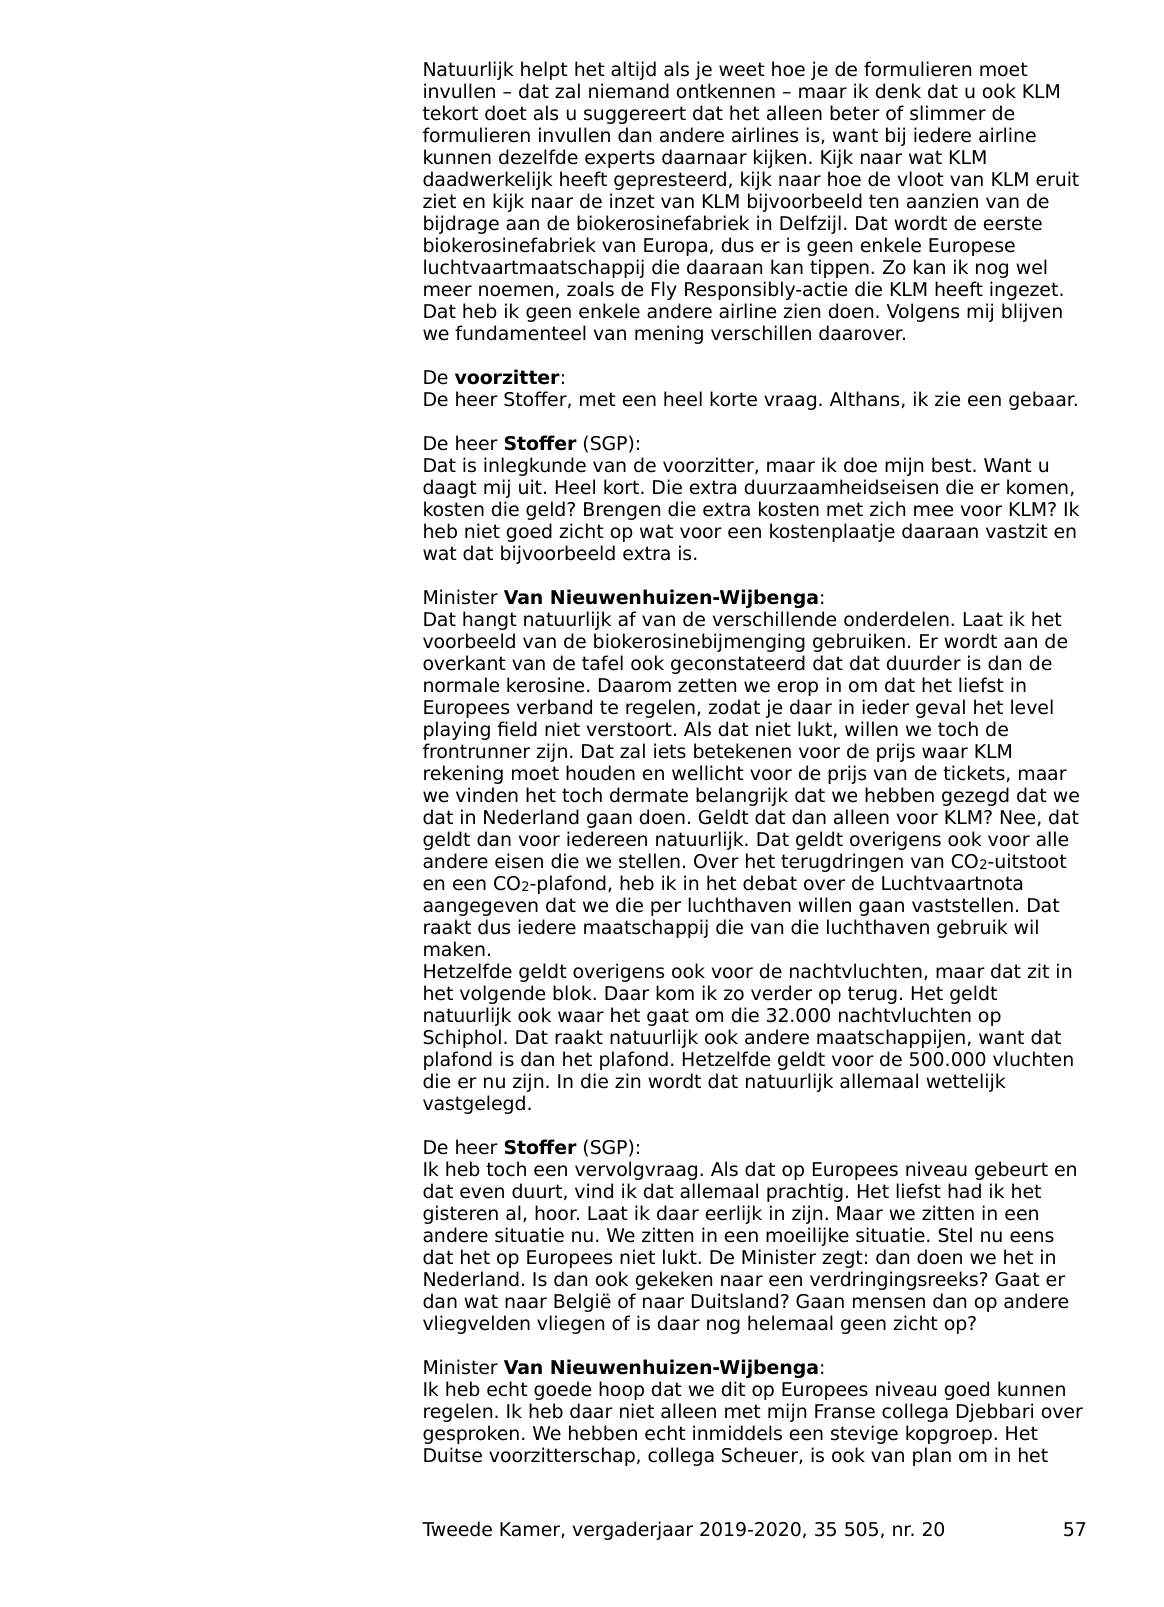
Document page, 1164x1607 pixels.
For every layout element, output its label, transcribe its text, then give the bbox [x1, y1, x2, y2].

text De heer Stoffer (SGP): [422, 433, 1087, 455]
text Ik heb toch een vervolgvraag. Als dat op Europees niveau gebeurt en dat even duurt, vind ik dat allemaal prachtig. Het liefst had ik het gisteren al, hoor. Laat ik daar eerlijk in zijn. Maar we zitten in een andere situatie nu. We zitten in een moeilijke situatie. Stel nu eens dat het op Europees niet lukt. De Minister zegt: dan doen we het in Nederland. Is dan ook gekeken naar een verdringingsreeks? Gaat er dan wat naar België of naar Duitsland? Gaan mensen dan op andere vliegvelden vliegen of is daar nog helemaal geen zicht op? [422, 1159, 1087, 1335]
text De heer Stoffer (SGP): [422, 1137, 1087, 1159]
text Ik heb echt goede hoop dat we dit op Europees niveau goed kunnen regelen. Ik heb daar niet alleen met mijn Franse collega Djebbari over gesproken. We hebben echt inmiddels een stevige kopgroep. Het Duitse voorzitterschap, collega Scheuer, is ook van plan om in het [422, 1379, 1087, 1467]
text Dat hangt natuurlijk af van de verschillende onderdelen. Laat ik het voorbeeld van de biokerosinebijmenging gebruiken. Er wordt aan de overkant van de tafel ook geconstateerd dat dat duurder is dan de normale kerosine. Daarom zetten we erop in om dat het liefst in Europees verband te regelen, zodat je daar in ieder geval het level playing field niet verstoort. Als dat niet lukt, willen we toch de frontrunner zijn. Dat zal iets betekenen voor de prijs waar KLM rekening moet houden en wellicht voor de prijs van de tickets, maar we vinden het toch dermate belangrijk dat we hebben gezegd dat we dat in Nederland gaan doen. Geldt dat dan alleen voor KLM? Nee, dat geldt dan voor iedereen natuurlijk. Dat geldt overigens ook voor alle andere eisen die we stellen. Over het terugdringen van CO2-uitstoot en een CO2-plafond, heb ik in het debat over de Luchtvaartnota aangegeven dat we die per luchthaven willen gaan vaststellen. Dat raakt dus iedere maatschappij die van die luchthaven gebruik wil maken. [422, 609, 1087, 961]
text De heer Stoffer, met een heel korte vraag. Althans, ik zie een gebaar. [422, 389, 1087, 411]
text Dat is inlegkunde van de voorzitter, maar ik doe mijn best. Want u daagt mij uit. Heel kort. Die extra duurzaamheidseisen die er komen, kosten die geld? Brengen die extra kosten met zich mee voor KLM? Ik heb niet goed zicht op wat voor een kostenplaatje daaraan vastzit en wat dat bijvoorbeeld extra is. [422, 455, 1087, 565]
text Minister Van Nieuwenhuizen-Wijbenga: [422, 1357, 1087, 1379]
text Minister Van Nieuwenhuizen-Wijbenga: [422, 587, 1087, 609]
text Hetzelfde geldt overigens ook voor de nachtvluchten, maar dat zit in het volgende blok. Daar kom ik zo verder op terug. Het geldt natuurlijk ook waar het gaat om die 32.000 nachtvluchten op Schiphol. Dat raakt natuurlijk ook andere maatschappijen, want dat plafond is dan het plafond. Hetzelfde geldt voor de 500.000 vluchten die er nu zijn. In die zin wordt dat natuurlijk allemaal wettelijk vastgelegd. [422, 961, 1087, 1115]
text Natuurlijk helpt het altijd als je weet hoe je de formulieren moet invullen – dat zal niemand ontkennen – maar ik denk dat u ook KLM tekort doet als u suggereert dat het alleen beter of slimmer de formulieren invullen dan andere airlines is, want bij iedere airline kunnen dezelfde experts daarnaar kijken. Kijk naar wat KLM daadwerkelijk heeft gepresteerd, kijk naar hoe de vloot van KLM eruit ziet en kijk naar de inzet van KLM bijvoorbeeld ten aanzien van de bijdrage aan de biokerosinefabriek in Delfzijl. Dat wordt de eerste biokerosinefabriek van Europa, dus er is geen enkele Europese luchtvaartmaatschappij die daaraan kan tippen. Zo kan ik nog wel meer noemen, zoals de Fly Responsibly-actie die KLM heeft ingezet. Dat heb ik geen enkele andere airline zien doen. Volgens mij blijven we fundamenteel van mening verschillen daarover. [422, 59, 1087, 345]
text De voorzitter: [422, 367, 1087, 389]
